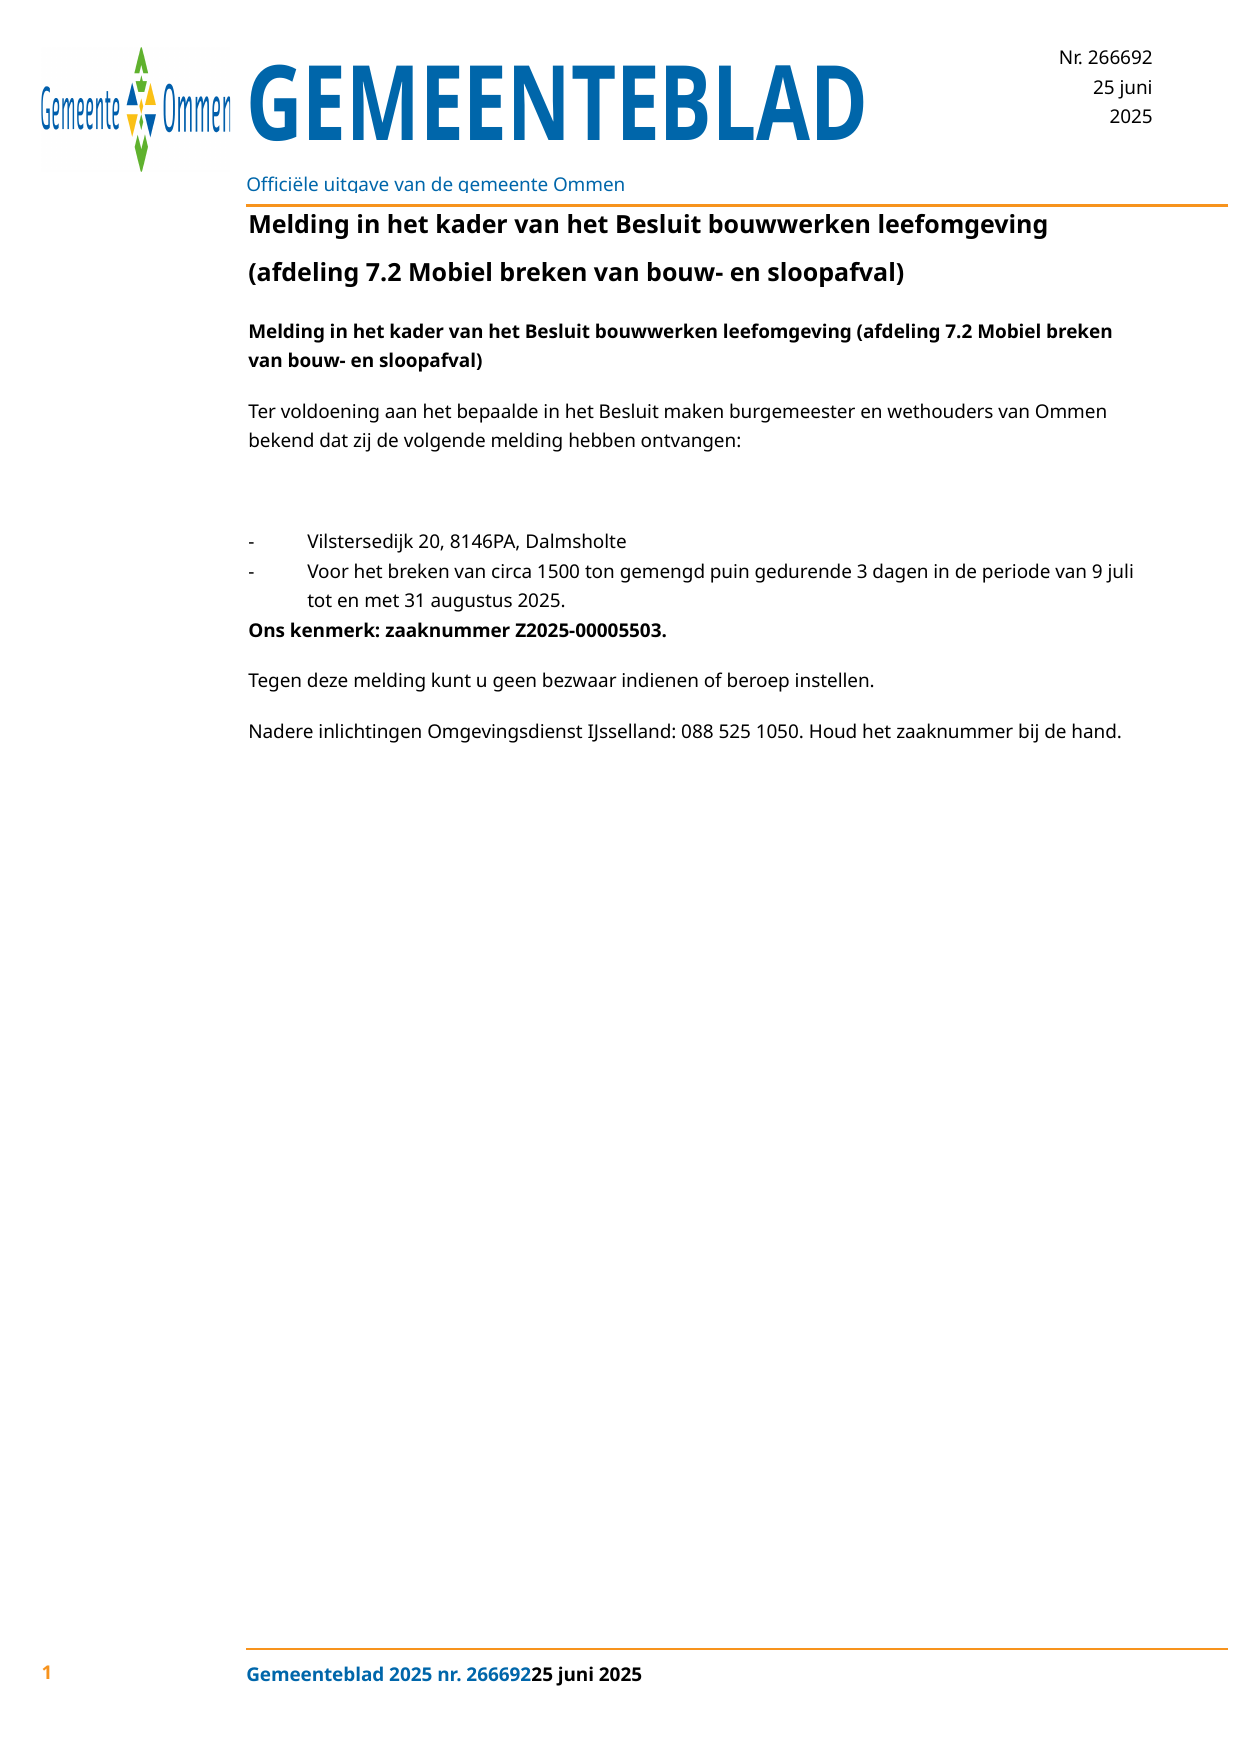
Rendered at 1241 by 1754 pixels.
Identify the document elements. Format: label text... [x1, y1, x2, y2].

list Voor het breken van circa 1500 ton gemengd puin gedurende 3 dagen in de periode van 9 juli tot en met 31 augustus 2025. [248, 558, 1152, 613]
text Ter voldoening aan het bepaalde in het Besluit maken burgemeester en wethouders van Ommen bekend dat zij de volgende melding hebben ontvangen: [248, 398, 1152, 453]
text Melding in het kader van het Besluit bouwwerken leefomgeving (afdeling 7.2 Mobiel breken van bouw- en sloopafval) [248, 207, 1152, 288]
picture [41, 47, 231, 172]
text Ons kenmerk: zaaknummer Z2025-00005503. [248, 617, 1152, 643]
list Vilstersedijk 20, 8146PA, Dalmsholte [248, 528, 1152, 554]
text Melding in het kader van het Besluit bouwwerken leefomgeving (afdeling 7.2 Mobiel breken van bouw- en sloopafval) [248, 318, 1152, 373]
text Nadere inlichtingen Omgevingsdienst IJsselland: 088 525 1050. Houd het zaaknummer bij de hand. [248, 718, 1152, 744]
text Tegen deze melding kunt u geen bezwaar indienen of beroep instellen. [248, 667, 1152, 693]
